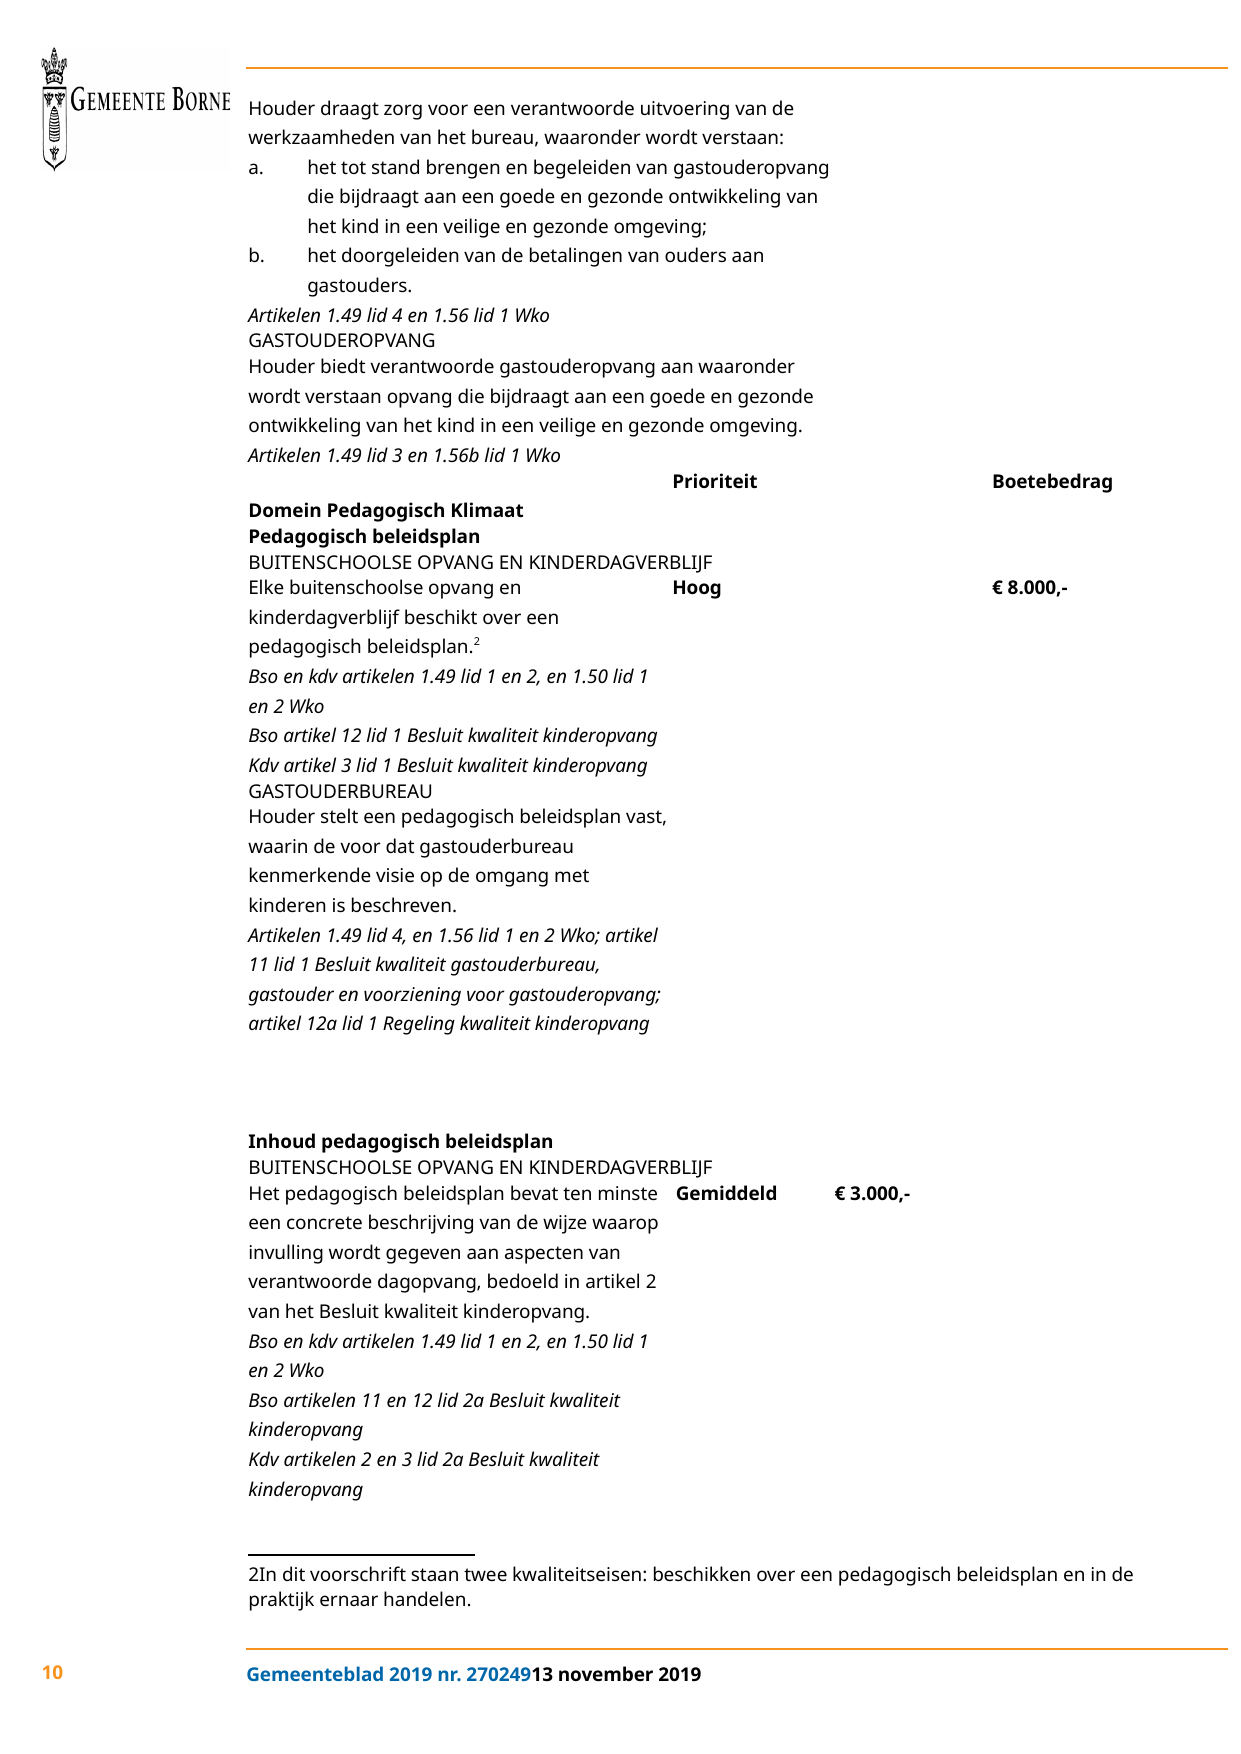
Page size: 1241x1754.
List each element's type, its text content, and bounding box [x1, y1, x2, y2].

table_cell Houder draagt zorg voor een verantwoorde uitvoering van de werkzaamheden van het bureau, waaronder wordt verstaan: het tot stand brengen en begeleiden van gastouderopvang die bijdraagt aan een goede en gezonde ontwikkeling van het kind in een veilige en gezonde omgeving; het doorgeleiden van de betalingen van ouders aan gastouders. Artikelen 1.49 lid 4 en 1.56 lid 1 Wko [248, 95, 832, 328]
table_cell € 3.000,- [834, 1180, 993, 1531]
table_cell BUITENSCHOOLSE OPVANG EN KINDERDAGVERBLIJF [248, 1154, 993, 1180]
table_cell Hoog [672, 575, 992, 1066]
table_cell Boetebedrag [992, 468, 1152, 523]
table_cell Prioriteit [672, 468, 992, 523]
table_cell Het pedagogisch beleidsplan bevat ten minste een concrete beschrijving van de wijze waarop invulling wordt gegeven aan aspecten van verantwoorde dagopvang, bedoeld in artikel 2 van het Besluit kwaliteit kinderopvang. Bso en kdv artikelen 1.49 lid 1 en 2, en 1.50 lid 1 en 2 Wko Bso artikelen 11 en 12 lid 2a Besluit kwaliteit kinderopvang Kdv artikelen 2 en 3 lid 2a Besluit kwaliteit kinderopvang [248, 1180, 676, 1531]
table_cell Domein Pedagogisch Klimaat [248, 468, 672, 523]
table_cell GASTOUDEROPVANG [248, 328, 832, 353]
table_cell Houder stelt een pedagogisch beleidsplan vast, waarin de voor dat gastouderbureau kenmerkende visie op de omgang met kinderen is beschreven. Artikelen 1.49 lid 4, en 1.56 lid 1 en 2 Wko; artikel 11 lid 1 Besluit kwaliteit gastouderbureau, gastouder en voorziening voor gastouderopvang; artikel 12a lid 1 Regeling kwaliteit kinderopvang [248, 804, 672, 1066]
table_cell GASTOUDERBUREAU [248, 778, 672, 803]
table_header Inhoud pedagogisch beleidsplan [248, 1099, 993, 1154]
table_cell € 8.000,- [992, 575, 1152, 1066]
table_cell Elke buitenschoolse opvang en kinderdagverblijf beschikt over een pedagogisch beleidsplan. Bso en kdv artikelen 1.49 lid 1 en 2, en 1.50 lid 1 en 2 Wko Bso artikel 12 lid 1 Besluit kwaliteit kinderopvang Kdv artikel 3 lid 1 Besluit kwaliteit kinderopvang [248, 575, 672, 778]
table_cell BUITENSCHOOLSE OPVANG EN KINDERDAGVERBLIJF [248, 549, 1152, 574]
table_cell [832, 95, 992, 468]
table_cell Pedagogisch beleidsplan [248, 523, 1152, 549]
table_cell [992, 95, 1152, 468]
picture [41, 47, 231, 172]
table_cell Houder biedt verantwoorde gastouderopvang aan waaronder wordt verstaan opvang die bijdraagt aan een goede en gezonde ontwikkeling van het kind in een veilige en gezonde omgeving. Artikelen 1.49 lid 3 en 1.56b lid 1 Wko [248, 353, 832, 468]
table_cell Gemiddeld [676, 1180, 834, 1531]
